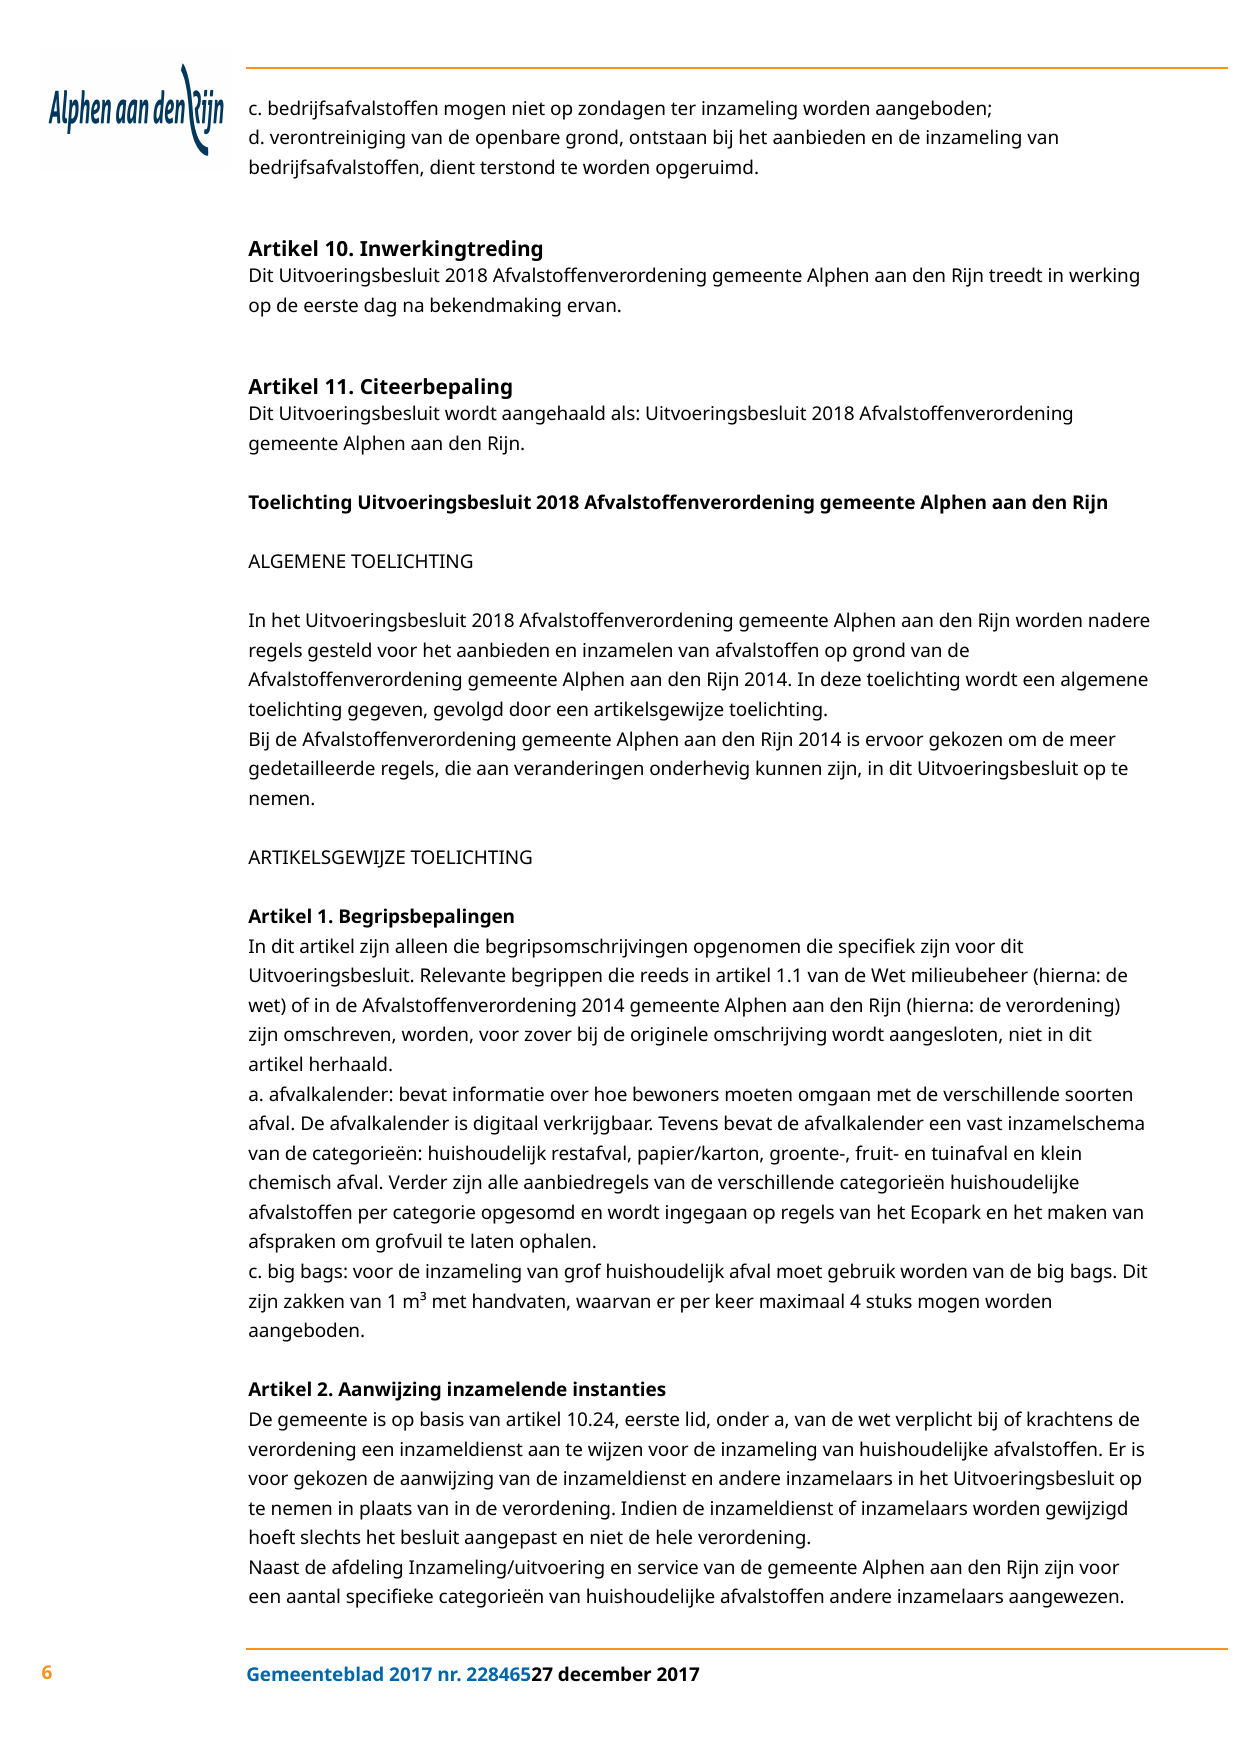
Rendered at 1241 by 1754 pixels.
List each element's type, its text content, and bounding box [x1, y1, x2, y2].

text c. bedrijfsafvalstoffen mogen niet op zondagen ter inzameling worden aangeboden; [248, 95, 1152, 121]
text ALGEMENE TOELICHTING [248, 548, 1152, 574]
text d. verontreiniging van de openbare grond, ontstaan bij het aanbieden en de inzameling van bedrijfsafvalstoffen, dient terstond te worden opgeruimd. [248, 124, 1152, 180]
text ARTIKELSGEWIJZE TOELICHTING [248, 844, 1152, 870]
text Bij de Afvalstoffenverordening gemeente Alphen aan den Rijn 2014 is ervoor gekozen om de meer gedetailleerde regels, die aan veranderingen onderhevig kunnen zijn, in dit Uitvoeringsbesluit op te nemen. [248, 726, 1152, 811]
text Artikel 10. Inwerkingtreding [248, 234, 1152, 262]
text De gemeente is op basis van artikel 10.24, eerste lid, onder a, van de wet verplicht bij of krachtens de verordening een inzameldienst aan te wijzen voor de inzameling van huishoudelijke afvalstoffen. Er is voor gekozen de aanwijzing van de inzameldienst en andere inzamelaars in het Uitvoeringsbesluit op te nemen in plaats van in de verordening. Indien de inzameldienst of inzamelaars worden gewijzigd hoeft slechts het besluit aangepast en niet de hele verordening. [248, 1406, 1152, 1550]
text Artikel 1. Begripsbepalingen [248, 903, 1152, 929]
text Naast de afdeling Inzameling/uitvoering en service van de gemeente Alphen aan den Rijn zijn voor een aantal specifieke categorieën van huishoudelijke afvalstoffen andere inzamelaars aangewezen. [248, 1554, 1152, 1609]
text a. afvalkalender: bevat informatie over hoe bewoners moeten omgaan met de verschillende soorten afval. De afvalkalender is digitaal verkrijgbaar. Tevens bevat de afvalkalender een vast inzamelschema van de categorieën: huishoudelijk restafval, papier/karton, groente-, fruit- en tuinafval en klein chemisch afval. Verder zijn alle aanbiedregels van de verschillende categorieën huishoudelijke afvalstoffen per categorie opgesomd en wordt ingegaan op regels van het Ecopark en het maken van afspraken om grofvuil te laten ophalen. [248, 1081, 1152, 1254]
picture [41, 47, 231, 172]
text Artikel 2. Aanwijzing inzamelende instanties [248, 1377, 1152, 1402]
text In dit artikel zijn alleen die begripsomschrijvingen opgenomen die specifiek zijn voor dit Uitvoeringsbesluit. Relevante begrippen die reeds in artikel 1.1 van de Wet milieubeheer (hierna: de wet) of in de Afvalstoffenverordening 2014 gemeente Alphen aan den Rijn (hierna: de verordening) zijn omschreven, worden, voor zover bij de originele omschrijving wordt aangesloten, niet in dit artikel herhaald. [248, 933, 1152, 1077]
text In het Uitvoeringsbesluit 2018 Afvalstoffenverordening gemeente Alphen aan den Rijn worden nadere regels gesteld voor het aanbieden en inzamelen van afvalstoffen op grond van de Afvalstoffenverordening gemeente Alphen aan den Rijn 2014. In deze toelichting wordt een algemene toelichting gegeven, gevolgd door een artikelsgewijze toelichting. [248, 607, 1152, 722]
text c. big bags: voor de inzameling van grof huishoudelijk afval moet gebruik worden van de big bags. Dit zijn zakken van 1 m³ met handvaten, waarvan er per keer maximaal 4 stuks mogen worden aangeboden. [248, 1258, 1152, 1343]
text Artikel 11. Citeerbepaling [248, 372, 1152, 400]
text Toelichting Uitvoeringsbesluit 2018 Afvalstoffenverordening gemeente Alphen aan den Rijn [248, 489, 1152, 515]
text Dit Uitvoeringsbesluit 2018 Afvalstoffenverordening gemeente Alphen aan den Rijn treedt in werking op de eerste dag na bekendmaking ervan. [248, 262, 1152, 318]
text Dit Uitvoeringsbesluit wordt aangehaald als: Uitvoeringsbesluit 2018 Afvalstoffenverordening gemeente Alphen aan den Rijn. [248, 400, 1152, 456]
